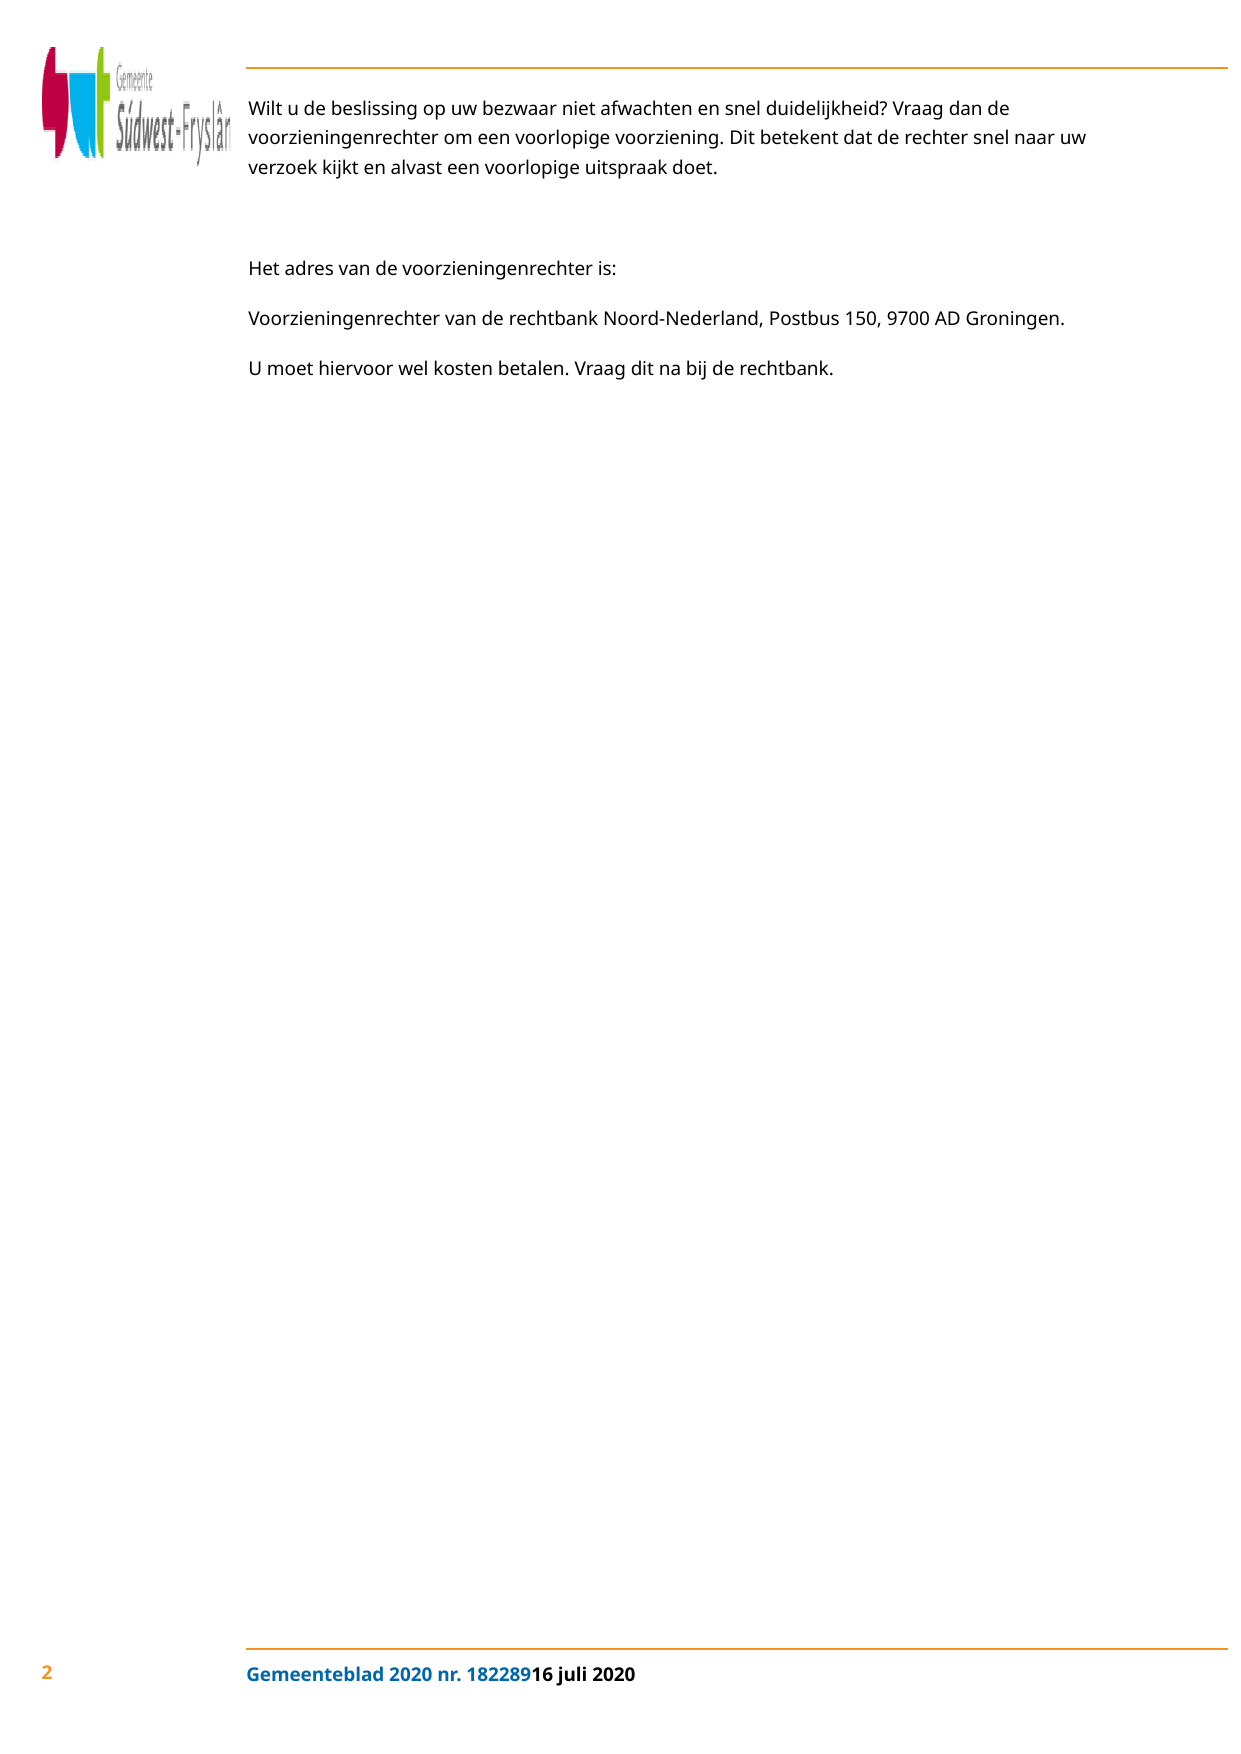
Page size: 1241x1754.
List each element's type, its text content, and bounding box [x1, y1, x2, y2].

text Wilt u de beslissing op uw bezwaar niet afwachten en snel duidelijkheid? Vraag dan de voorzieningenrechter om een voorlopige voorziening. Dit betekent dat de rechter snel naar uw verzoek kijkt en alvast een voorlopige uitspraak doet. [248, 95, 1152, 180]
text Het adres van de voorzieningenrechter is: [248, 255, 1152, 281]
text Voorzieningenrechter van de rechtbank Noord-Nederland, Postbus 150, 9700 AD Groningen. [248, 305, 1152, 331]
text U moet hiervoor wel kosten betalen. Vraag dit na bij de rechtbank. [248, 356, 1152, 381]
picture [41, 47, 231, 172]
